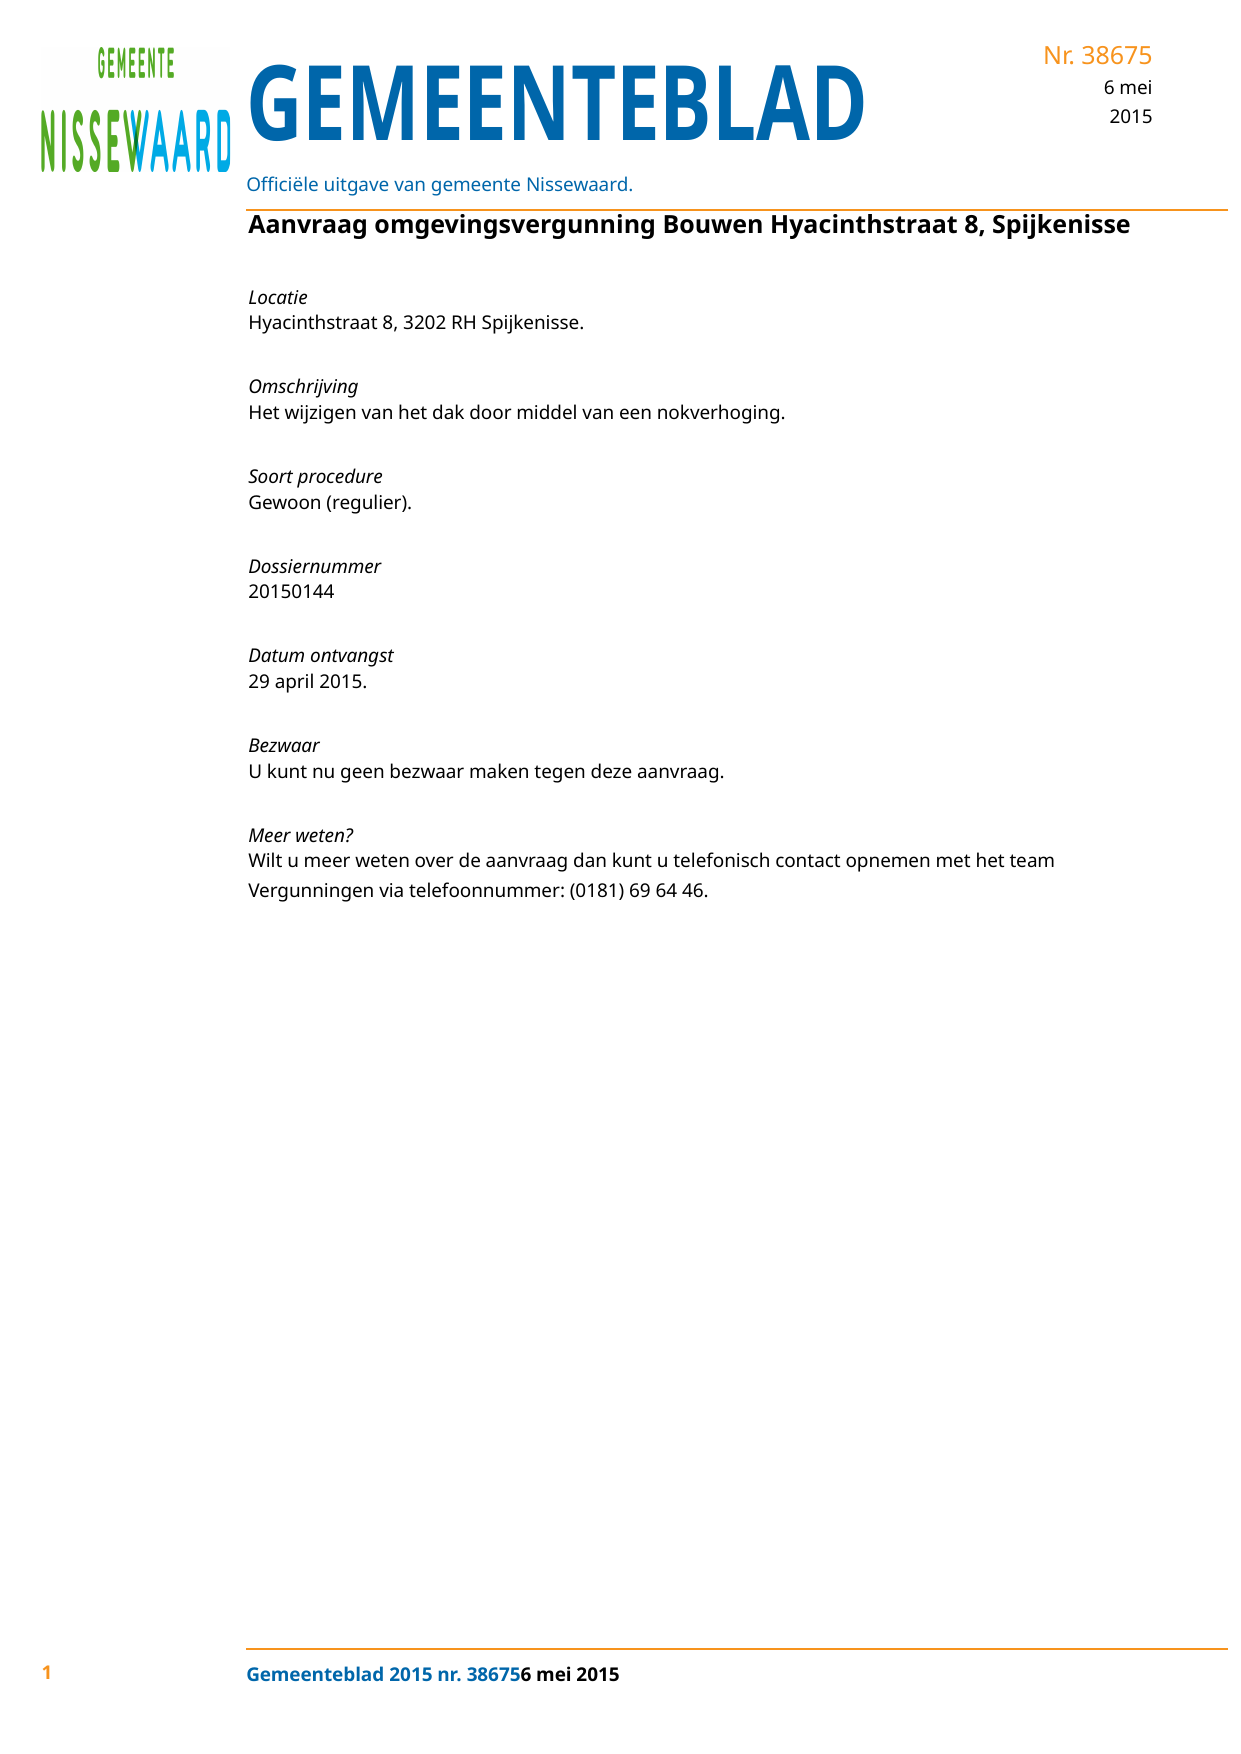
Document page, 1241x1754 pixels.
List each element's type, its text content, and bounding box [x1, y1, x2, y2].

picture [222, 122, 227, 160]
text Bezwaar [248, 732, 1152, 758]
picture [176, 157, 187, 172]
picture [201, 122, 206, 138]
text U kunt nu geen bezwaar maken tegen deze aanvraag. [248, 758, 1152, 784]
text 20150144 [248, 579, 1152, 604]
text Locatie [248, 284, 1152, 309]
text Soort procedure [248, 463, 1152, 489]
picture [41, 47, 231, 172]
picture [200, 151, 206, 172]
text Omschrijving [248, 373, 1152, 399]
text Datum ontvangst [248, 643, 1152, 668]
text Gewoon (regulier). [248, 489, 1152, 515]
text 29 april 2015. [248, 668, 1152, 694]
text Aanvraag omgevingsvergunning Bouwen Hyacinthstraat 8, Spijkenisse [248, 211, 1152, 241]
text Meer weten? [248, 822, 1152, 848]
text Het wijzigen van het dak door middel van een nokverhoging. [248, 399, 1152, 425]
picture [154, 157, 165, 172]
text Hyacinthstraat 8, 3202 RH Spijkenisse. [248, 309, 1152, 335]
text Dossiernummer [248, 553, 1152, 579]
text Wilt u meer weten over de aanvraag dan kunt u telefonisch contact opnemen met het team Vergunningen via telefoonnummer: (0181) 69 64 46. [248, 848, 1152, 903]
